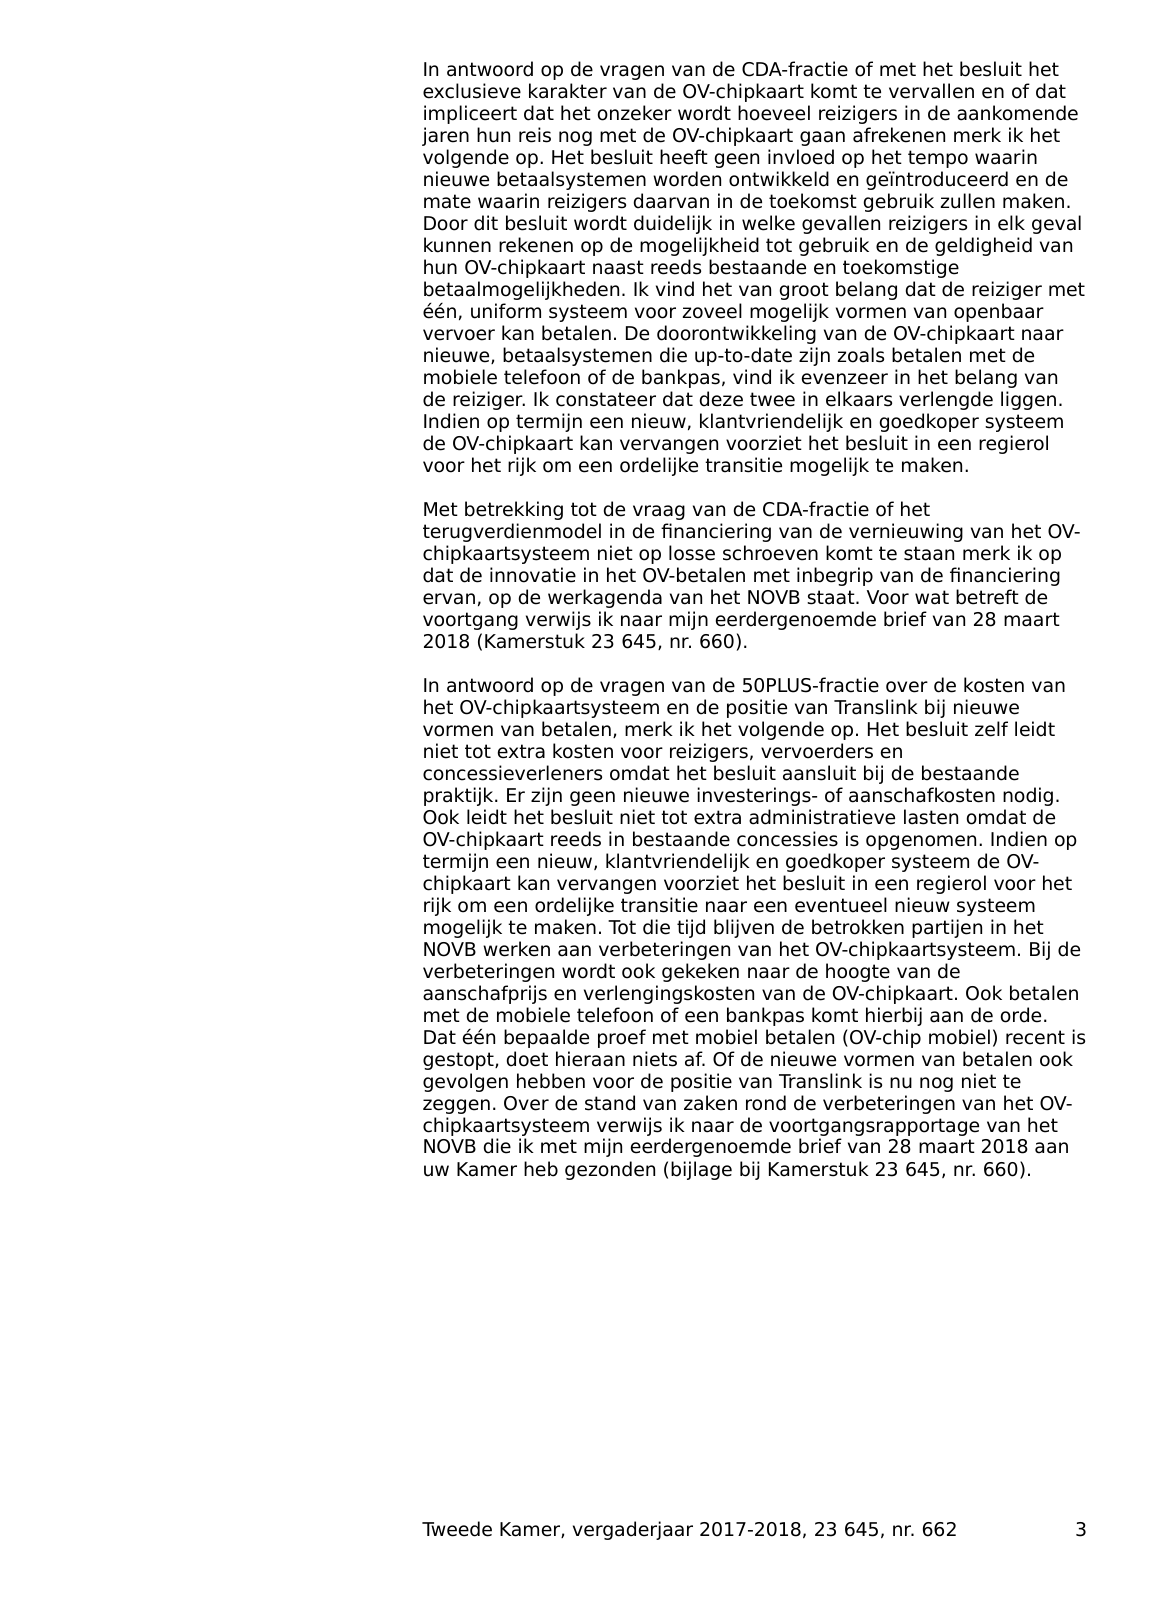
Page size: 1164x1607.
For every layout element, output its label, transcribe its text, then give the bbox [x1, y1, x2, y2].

text In antwoord op de vragen van de CDA-fractie of met het besluit het exclusieve karakter van de OV-chipkaart komt te vervallen en of dat impliceert dat het onzeker wordt hoeveel reizigers in de aankomende jaren hun reis nog met de OV-chipkaart gaan afrekenen merk ik het volgende op. Het besluit heeft geen invloed op het tempo waarin nieuwe betaalsystemen worden ontwikkeld en geïntroduceerd en de mate waarin reizigers daarvan in de toekomst gebruik zullen maken. Door dit besluit wordt duidelijk in welke gevallen reizigers in elk geval kunnen rekenen op de mogelijkheid tot gebruik en de geldigheid van hun OV-chipkaart naast reeds bestaande en toekomstige betaalmogelijkheden. Ik vind het van groot belang dat de reiziger met één, uniform systeem voor zoveel mogelijk vormen van openbaar vervoer kan betalen. De doorontwikkeling van de OV-chipkaart naar nieuwe, betaalsystemen die up-to-date zijn zoals betalen met de mobiele telefoon of de bankpas, vind ik evenzeer in het belang van de reiziger. Ik constateer dat deze twee in elkaars verlengde liggen. Indien op termijn een nieuw, klantvriendelijk en goedkoper systeem de OV-chipkaart kan vervangen voorziet het besluit in een regierol voor het rijk om een ordelijke transitie mogelijk te maken. [422, 59, 1087, 477]
text Met betrekking tot de vraag van de CDA-fractie of het terugverdienmodel in de financiering van de vernieuwing van het OV-chipkaartsysteem niet op losse schroeven komt te staan merk ik op dat de innovatie in het OV-betalen met inbegrip van de financiering ervan, op de werkagenda van het NOVB staat. Voor wat betreft de voortgang verwijs ik naar mijn eerdergenoemde brief van 28 maart 2018 (Kamerstuk 23 645, nr. 660). [422, 499, 1087, 653]
text In antwoord op de vragen van de 50PLUS-fractie over de kosten van het OV-chipkaartsysteem en de positie van Translink bij nieuwe vormen van betalen, merk ik het volgende op. Het besluit zelf leidt niet tot extra kosten voor reizigers, vervoerders en concessieverleners omdat het besluit aansluit bij de bestaande praktijk. Er zijn geen nieuwe investerings- of aanschafkosten nodig. Ook leidt het besluit niet tot extra administratieve lasten omdat de OV-chipkaart reeds in bestaande concessies is opgenomen. Indien op termijn een nieuw, klantvriendelijk en goedkoper systeem de OV-chipkaart kan vervangen voorziet het besluit in een regierol voor het rijk om een ordelijke transitie naar een eventueel nieuw systeem mogelijk te maken. Tot die tijd blijven de betrokken partijen in het NOVB werken aan verbeteringen van het OV-chipkaartsysteem. Bij de verbeteringen wordt ook gekeken naar de hoogte van de aanschafprijs en verlengingskosten van de OV-chipkaart. Ook betalen met de mobiele telefoon of een bankpas komt hierbij aan de orde. Dat één bepaalde proef met mobiel betalen (OV-chip mobiel) recent is gestopt, doet hieraan niets af. Of de nieuwe vormen van betalen ook gevolgen hebben voor de positie van Translink is nu nog niet te zeggen. Over de stand van zaken rond de verbeteringen van het OV-chipkaartsysteem verwijs ik naar de voortgangsrapportage van het NOVB die ik met mijn eerdergenoemde brief van 28 maart 2018 aan uw Kamer heb gezonden (bijlage bij Kamerstuk 23 645, nr. 660). [422, 675, 1087, 1180]
